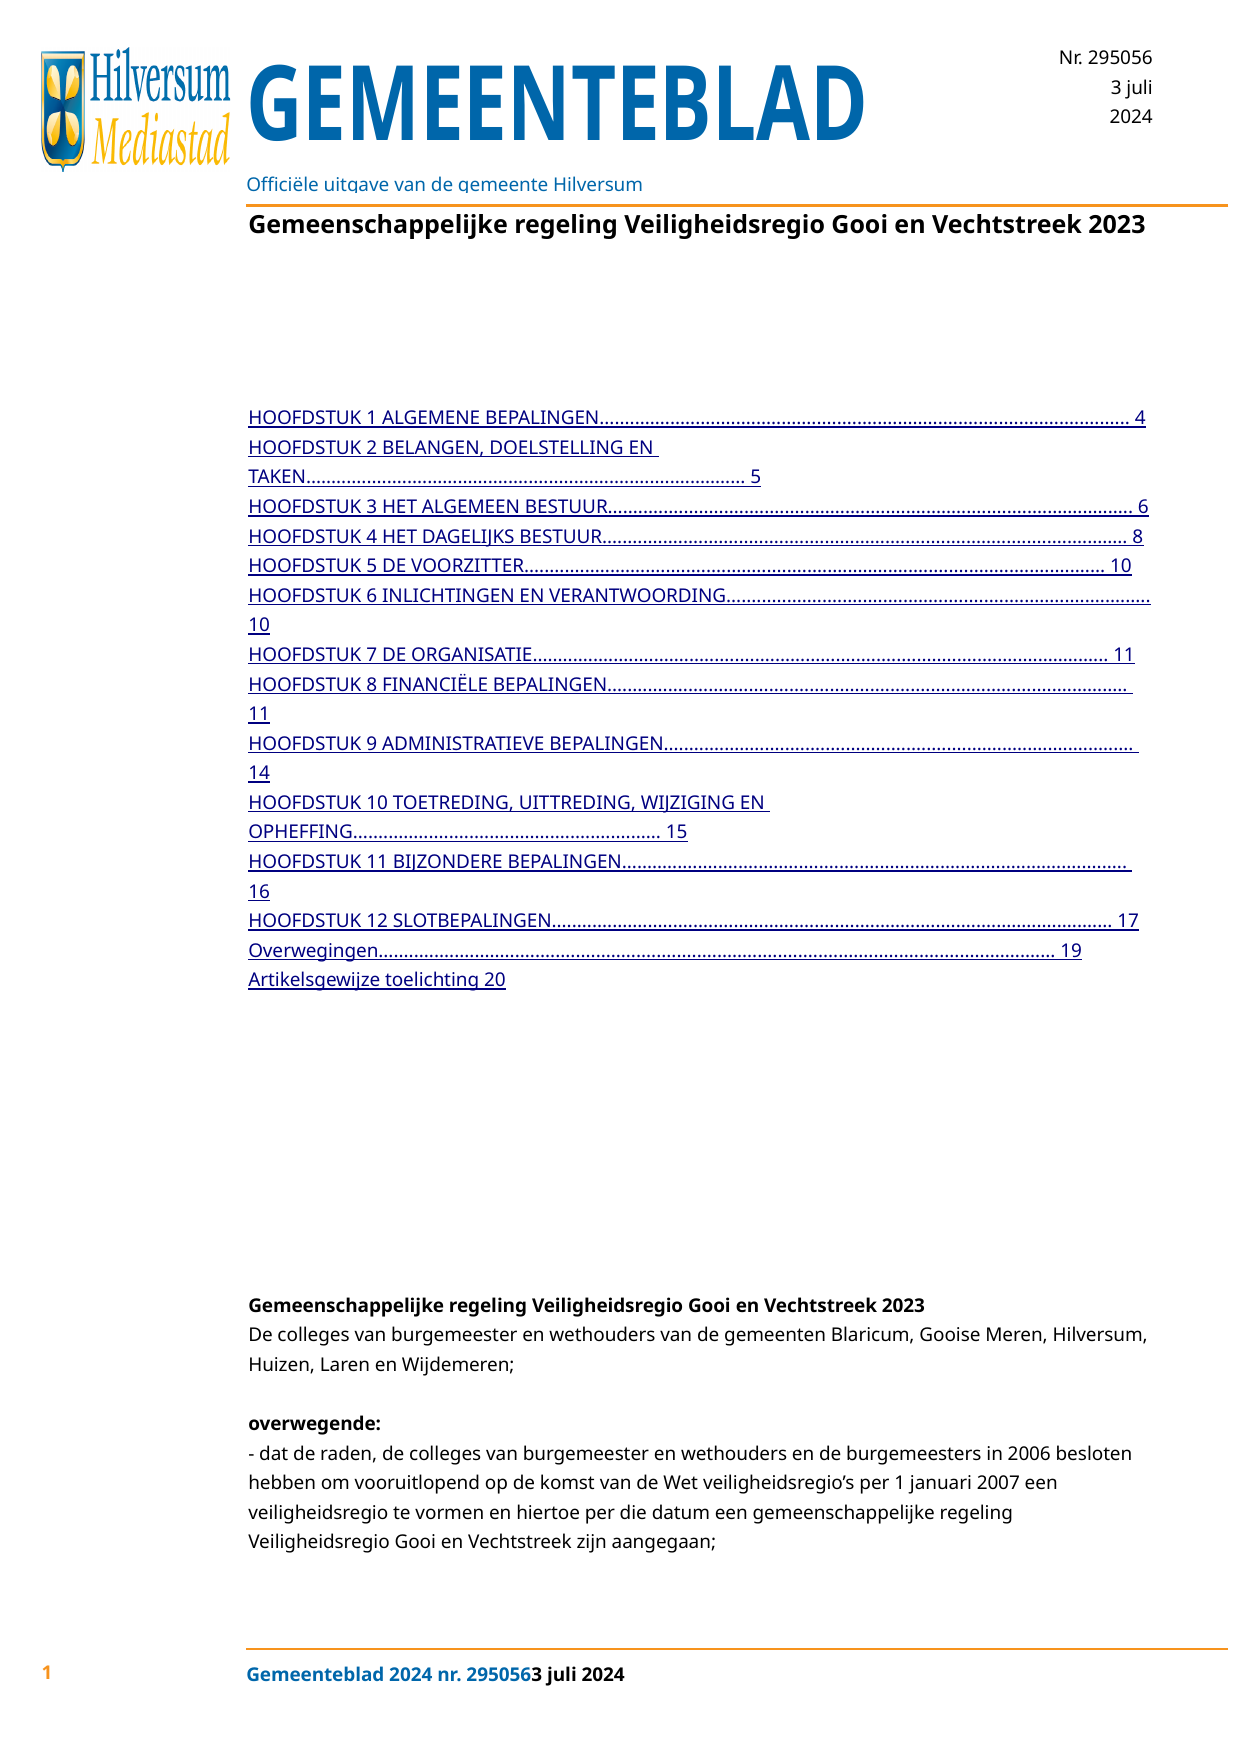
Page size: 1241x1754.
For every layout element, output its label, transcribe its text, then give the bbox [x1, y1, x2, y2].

text HOOFDSTUK 4 HET DAGELIJKS BESTUUR........................................................................................................ 8 [248, 523, 1152, 548]
text HOOFDSTUK 12 SLOTBEPALINGEN............................................................................................................... 17 [248, 907, 1152, 933]
text Gemeenschappelijke regeling Veiligheidsregio Gooi en Vechtstreek 2023 [248, 1292, 1152, 1318]
text HOOFDSTUK 1 ALGEMENE BEPALINGEN......................................................................................................... 4 [248, 404, 1152, 430]
text HOOFDSTUK 7 DE ORGANISATIE.................................................................................................................. 11 [248, 641, 1152, 667]
text HOOFDSTUK 3 HET ALGEMEEN BESTUUR........................................................................................................ 6 [248, 493, 1152, 519]
text HOOFDSTUK 11 BIJZONDERE BEPALINGEN.................................................................................................... 16 [248, 848, 1152, 903]
text Artikelsgewijze toelichting 20 [248, 967, 1152, 992]
text HOOFDSTUK 6 INLICHTINGEN EN VERANTWOORDING.................................................................................... 10 [248, 582, 1152, 637]
text Overwegingen...................................................................................................................................... 19 [248, 937, 1152, 963]
text De colleges van burgemeester en wethouders van de gemeenten Blaricum, Gooise Meren, Hilversum, Huizen, Laren en Wijdemeren; [248, 1322, 1152, 1377]
text HOOFDSTUK 2 BELANGEN, DOELSTELLING EN TAKEN....................................................................................... 5 [248, 434, 1152, 489]
picture [41, 47, 231, 172]
text HOOFDSTUK 9 ADMINISTRATIEVE BEPALINGEN............................................................................................. 14 [248, 730, 1152, 785]
text Gemeenschappelijke regeling Veiligheidsregio Gooi en Vechtstreek 2023 [248, 207, 1152, 241]
text HOOFDSTUK 8 FINANCIËLE BEPALINGEN....................................................................................................... 11 [248, 671, 1152, 726]
text HOOFDSTUK 5 DE VOORZITTER................................................................................................................... 10 [248, 552, 1152, 578]
text overwegende: [248, 1410, 1152, 1436]
text - dat de raden, de colleges van burgemeester en wethouders en de burgemeesters in 2006 besloten hebben om vooruitlopend op de komst van de Wet veiligheidsregio’s per 1 januari 2007 een veiligheidsregio te vormen en hiertoe per die datum een gemeenschappelijke regeling Veiligheidsregio Gooi en Vechtstreek zijn aangegaan; [248, 1440, 1152, 1554]
text HOOFDSTUK 10 TOETREDING, UITTREDING, WIJZIGING EN OPHEFFING............................................................. 15 [248, 789, 1152, 844]
